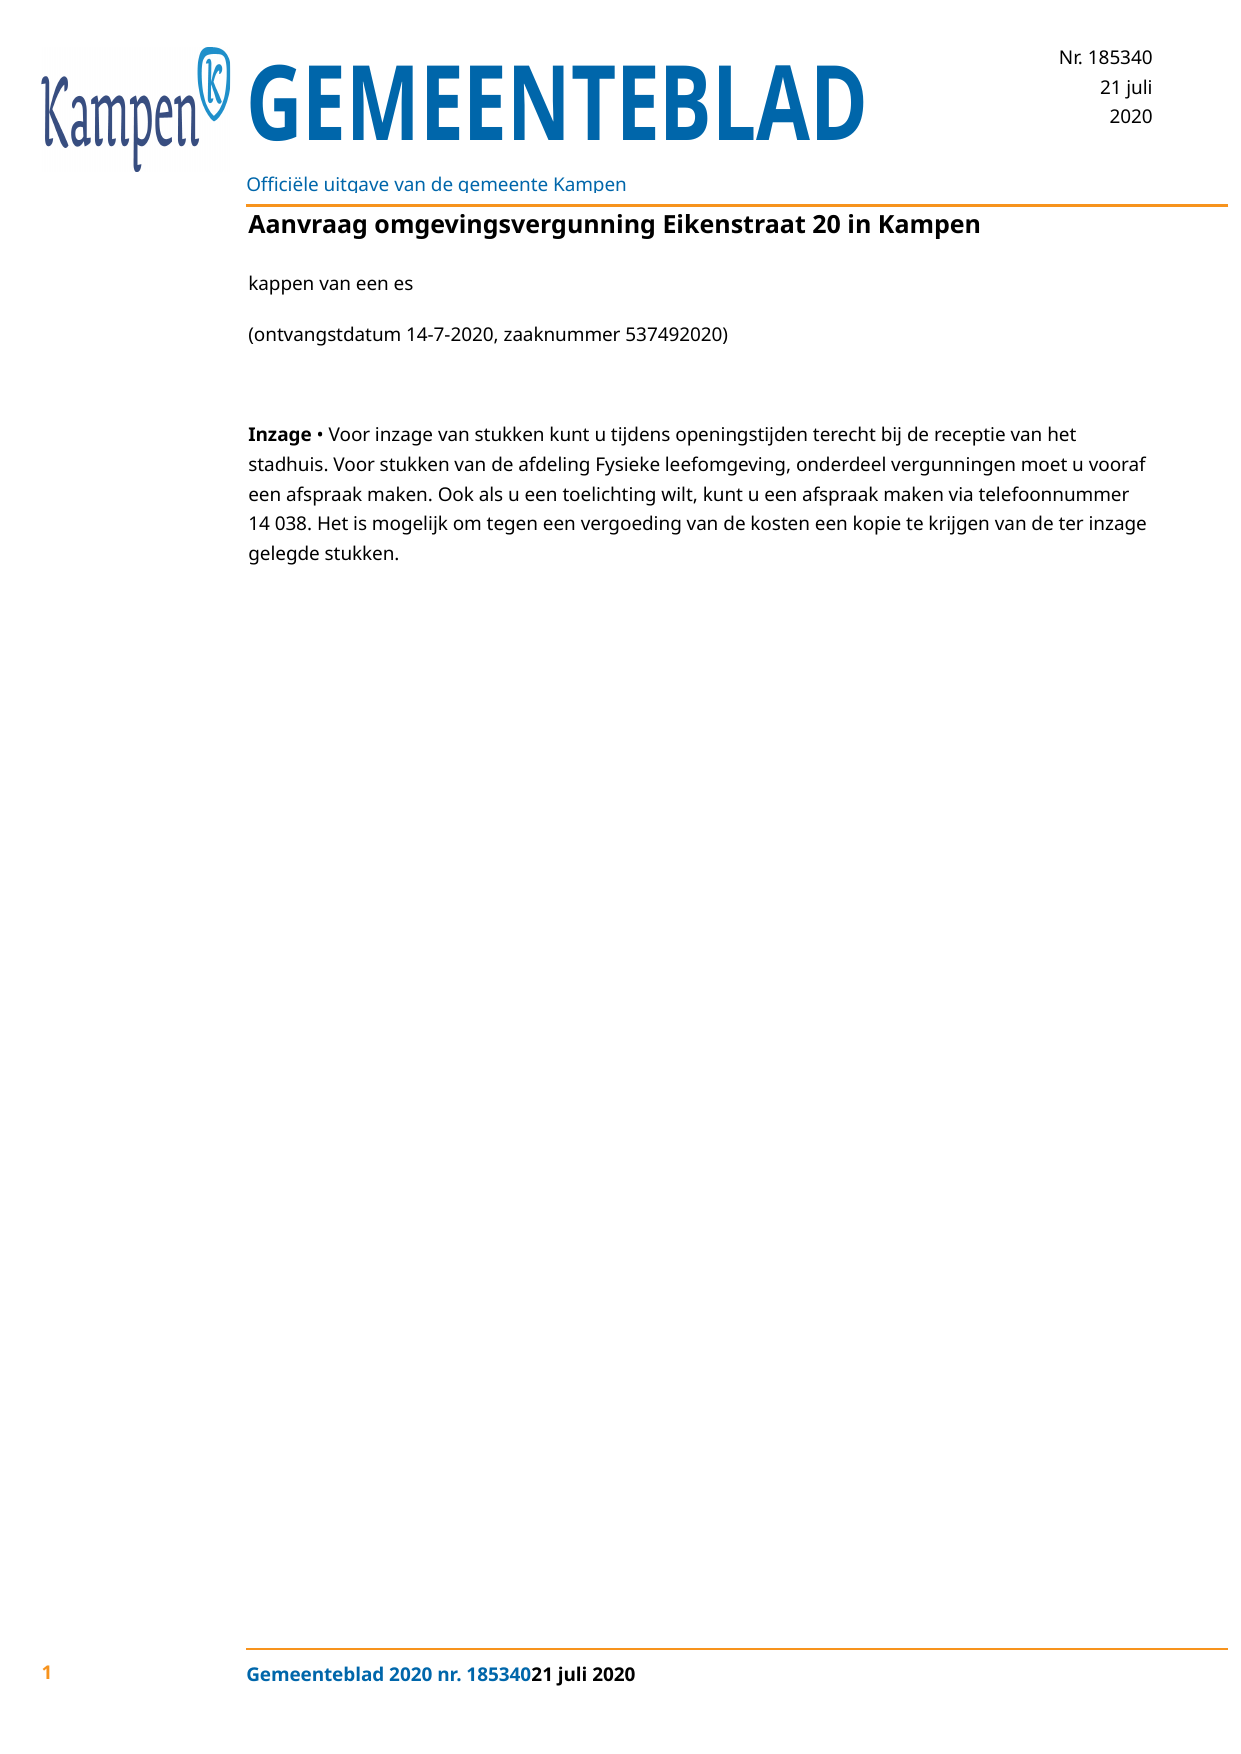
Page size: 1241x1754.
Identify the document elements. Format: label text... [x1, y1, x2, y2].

text (ontvangstdatum 14-7-2020, zaaknummer 537492020) [248, 321, 1152, 346]
text Aanvraag omgevingsvergunning Eikenstraat 20 in Kampen [248, 207, 1152, 241]
text Inzage • Voor inzage van stukken kunt u tijdens openingstijden terecht bij de receptie van het stadhuis. Voor stukken van de afdeling Fysieke leefomgeving, onderdeel vergunningen moet u vooraf een afspraak maken. Ook als u een toelichting wilt, kunt u een afspraak maken via telefoonnummer 14 038. Het is mogelijk om tegen een vergoeding van de kosten een kopie te krijgen van de ter inzage gelegde stukken. [248, 422, 1152, 566]
picture [41, 47, 231, 172]
text kappen van een es [248, 270, 1152, 296]
